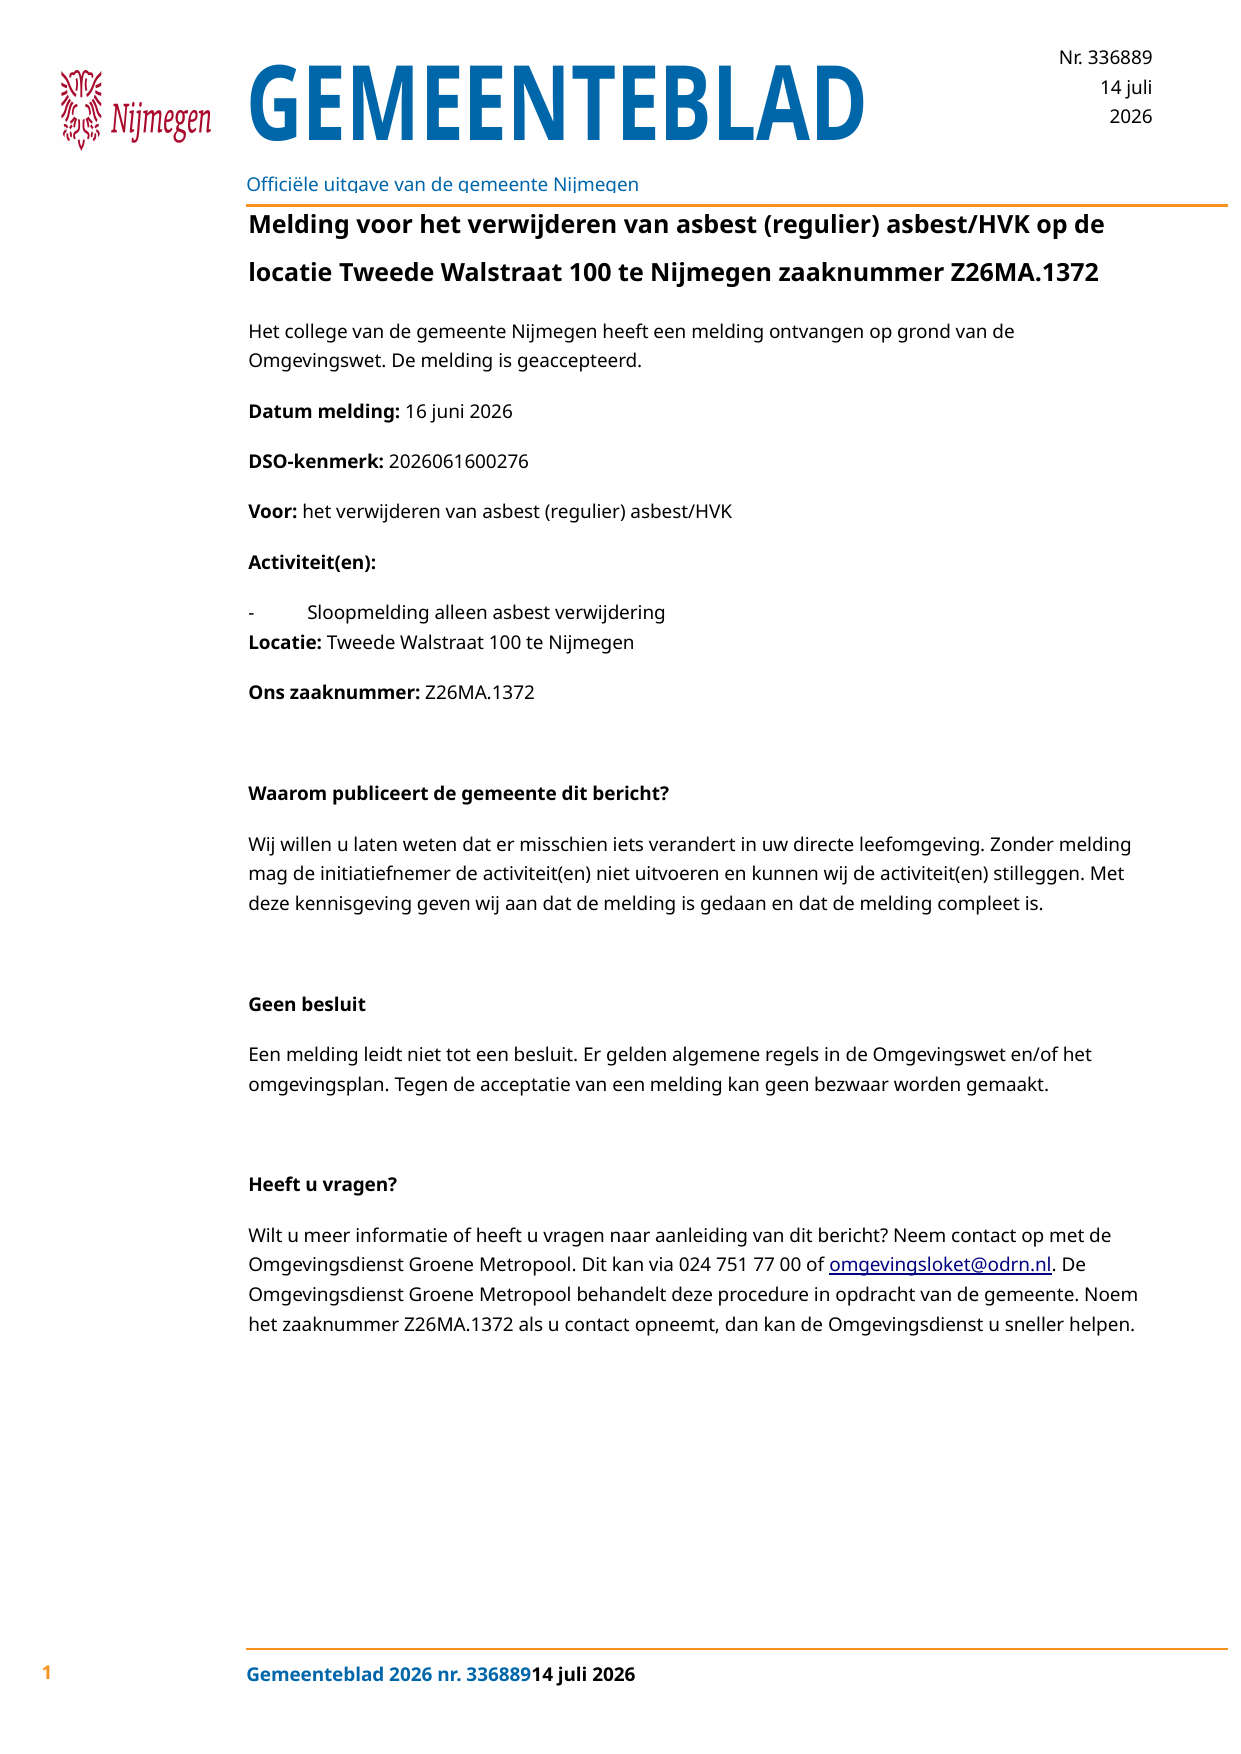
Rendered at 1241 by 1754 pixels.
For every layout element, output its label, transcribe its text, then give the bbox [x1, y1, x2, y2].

text Melding voor het verwijderen van asbest (regulier) asbest/HVK op de locatie Tweede Walstraat 100 te Nijmegen zaaknummer Z26MA.1372 [248, 207, 1152, 288]
text DSO-kenmerk: 2026061600276 [248, 448, 1152, 474]
text Activiteit(en): [248, 549, 1152, 575]
text Wij willen u laten weten dat er misschien iets verandert in uw directe leefomgeving. Zonder melding mag de initiatiefnemer de activiteit(en) niet uitvoeren en kunnen wij de activiteit(en) stilleggen. Met deze kennisgeving geven wij aan dat de melding is gedaan en dat de melding compleet is. [248, 831, 1152, 916]
text Ons zaaknummer: Z26MA.1372 [248, 679, 1152, 705]
text Waarom publiceert de gemeente dit bericht? [248, 780, 1152, 806]
text Wilt u meer informatie of heeft u vragen naar aanleiding van dit bericht? Neem contact op met de Omgevingsdienst Groene Metropool. Dit kan via 024 751 77 00 of omgevingsloket@odrn.nl. De Omgevingsdienst Groene Metropool behandelt deze procedure in opdracht van de gemeente. Noem het zaaknummer Z26MA.1372 als u contact opneemt, dan kan de Omgevingsdienst u sneller helpen. [248, 1222, 1152, 1337]
text Datum melding: 16 juni 2026 [248, 398, 1152, 424]
text Het college van de gemeente Nijmegen heeft een melding ontvangen op grond van de Omgevingswet. De melding is geaccepteerd. [248, 318, 1152, 373]
text Geen besluit [248, 991, 1152, 1017]
list Sloopmelding alleen asbest verwijdering [248, 599, 1152, 625]
text Heeft u vragen? [248, 1172, 1152, 1197]
text Voor: het verwijderen van asbest (regulier) asbest/HVK [248, 499, 1152, 524]
text Locatie: Tweede Walstraat 100 te Nijmegen [248, 629, 1152, 655]
picture [41, 47, 231, 172]
text Een melding leidt niet tot een besluit. Er gelden algemene regels in de Omgevingswet en/of het omgevingsplan. Tegen de acceptatie van een melding kan geen bezwaar worden gemaakt. [248, 1041, 1152, 1097]
